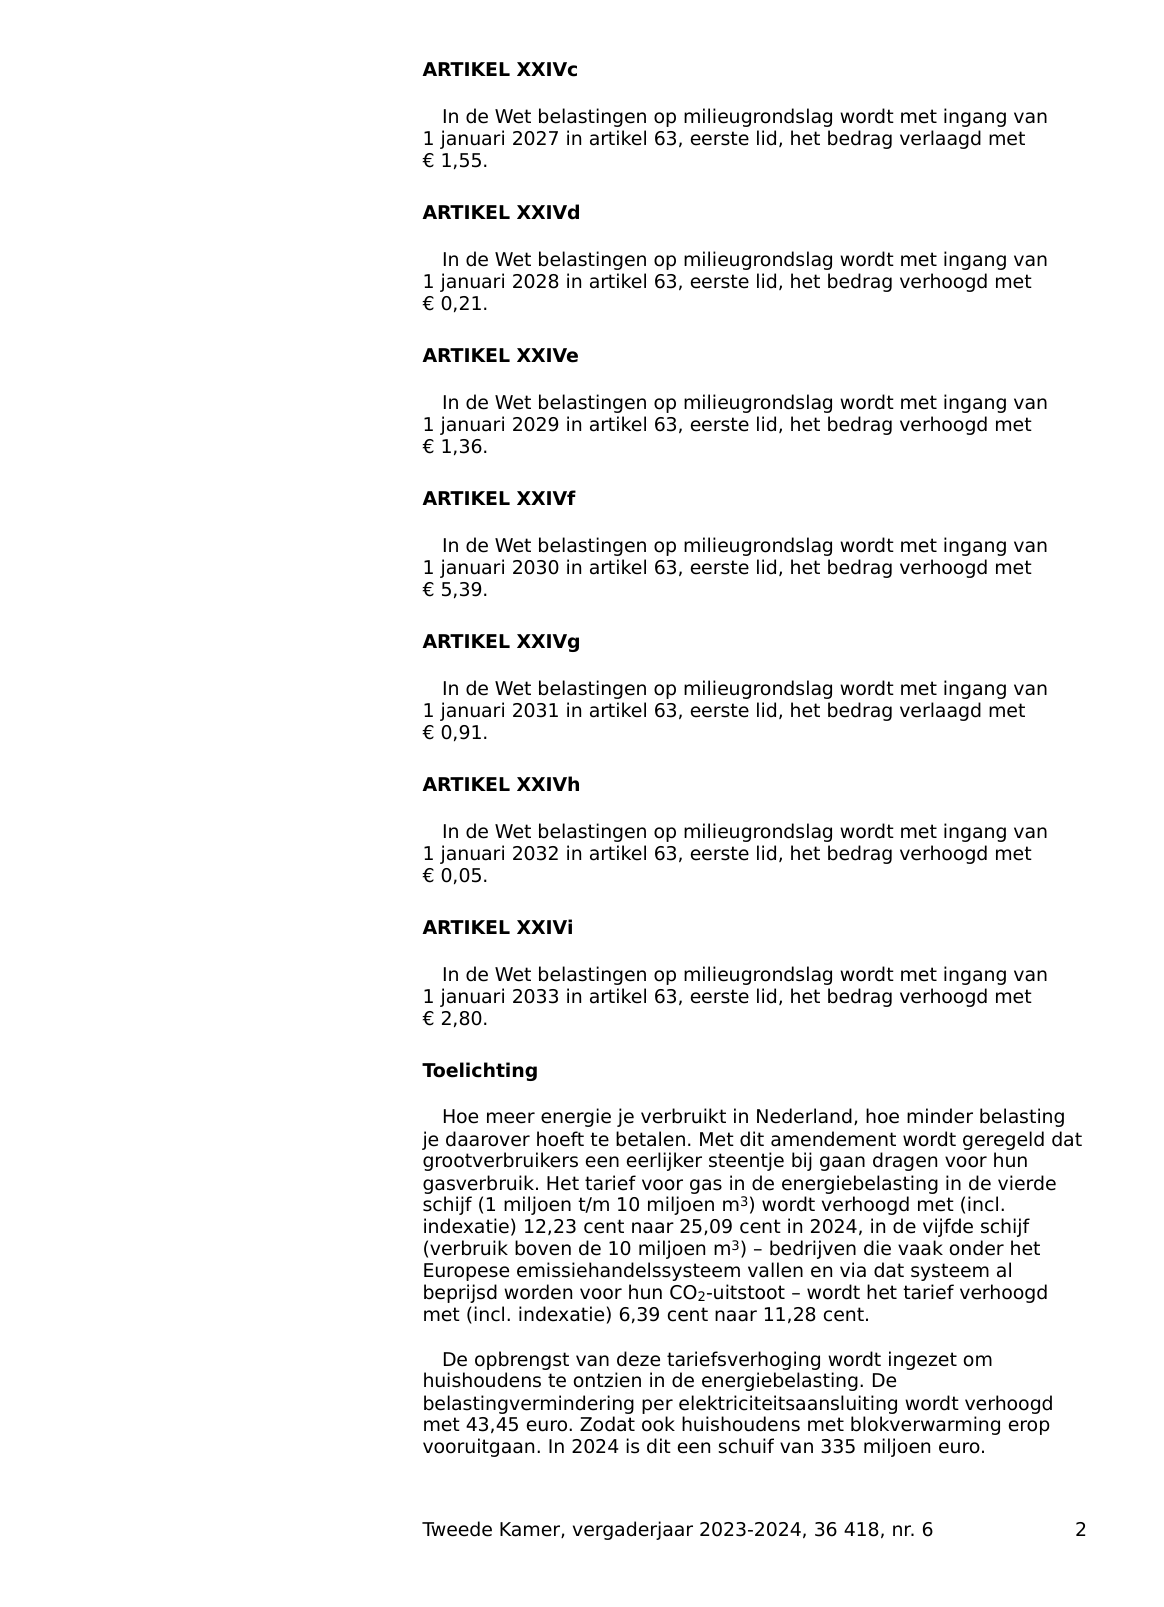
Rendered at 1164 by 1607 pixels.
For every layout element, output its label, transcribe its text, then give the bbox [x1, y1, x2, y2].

subtitle ARTIKEL XXIVh [422, 774, 1087, 796]
text In de Wet belastingen op milieugrondslag wordt met ingang van 1 januari 2030 in artikel 63, eerste lid, het bedrag verhoogd met € 5,39. [422, 535, 1087, 601]
subtitle ARTIKEL XXIVg [422, 631, 1087, 653]
text In de Wet belastingen op milieugrondslag wordt met ingang van 1 januari 2029 in artikel 63, eerste lid, het bedrag verhoogd met € 1,36. [422, 392, 1087, 458]
subtitle Toelichting [422, 1059, 1087, 1081]
subtitle ARTIKEL XXIVe [422, 345, 1087, 367]
subtitle ARTIKEL XXIVf [422, 488, 1087, 510]
text In de Wet belastingen op milieugrondslag wordt met ingang van 1 januari 2032 in artikel 63, eerste lid, het bedrag verhoogd met € 0,05. [422, 821, 1087, 887]
subtitle ARTIKEL XXIVc [422, 59, 1087, 81]
text In de Wet belastingen op milieugrondslag wordt met ingang van 1 januari 2031 in artikel 63, eerste lid, het bedrag verlaagd met € 0,91. [422, 678, 1087, 744]
subtitle ARTIKEL XXIVi [422, 917, 1087, 938]
text De opbrengst van deze tariefsverhoging wordt ingezet om huishoudens te ontzien in de energiebelasting. De belastingvermindering per elektriciteitsaansluiting wordt verhoogd met 43,45 euro. Zodat ook huishoudens met blokverwarming erop vooruitgaan. In 2024 is dit een schuif van 335 miljoen euro. [422, 1348, 1087, 1458]
text In de Wet belastingen op milieugrondslag wordt met ingang van 1 januari 2033 in artikel 63, eerste lid, het bedrag verhoogd met € 2,80. [422, 963, 1087, 1029]
text In de Wet belastingen op milieugrondslag wordt met ingang van 1 januari 2028 in artikel 63, eerste lid, het bedrag verhoogd met € 0,21. [422, 249, 1087, 315]
text In de Wet belastingen op milieugrondslag wordt met ingang van 1 januari 2027 in artikel 63, eerste lid, het bedrag verlaagd met € 1,55. [422, 106, 1087, 172]
subtitle ARTIKEL XXIVd [422, 202, 1087, 224]
text Hoe meer energie je verbruikt in Nederland, hoe minder belasting je daarover hoeft te betalen. Met dit amendement wordt geregeld dat grootverbruikers een eerlijker steentje bij gaan dragen voor hun gasverbruik. Het tarief voor gas in de energiebelasting in de vierde schijf (1 miljoen t/m 10 miljoen m3) wordt verhoogd met (incl. indexatie) 12,23 cent naar 25,09 cent in 2024, in de vijfde schijf (verbruik boven de 10 miljoen m3) – bedrijven die vaak onder het Europese emissiehandelssysteem vallen en via dat systeem al beprijsd worden voor hun CO2-uitstoot – wordt het tarief verhoogd met (incl. indexatie) 6,39 cent naar 11,28 cent. [422, 1106, 1087, 1326]
